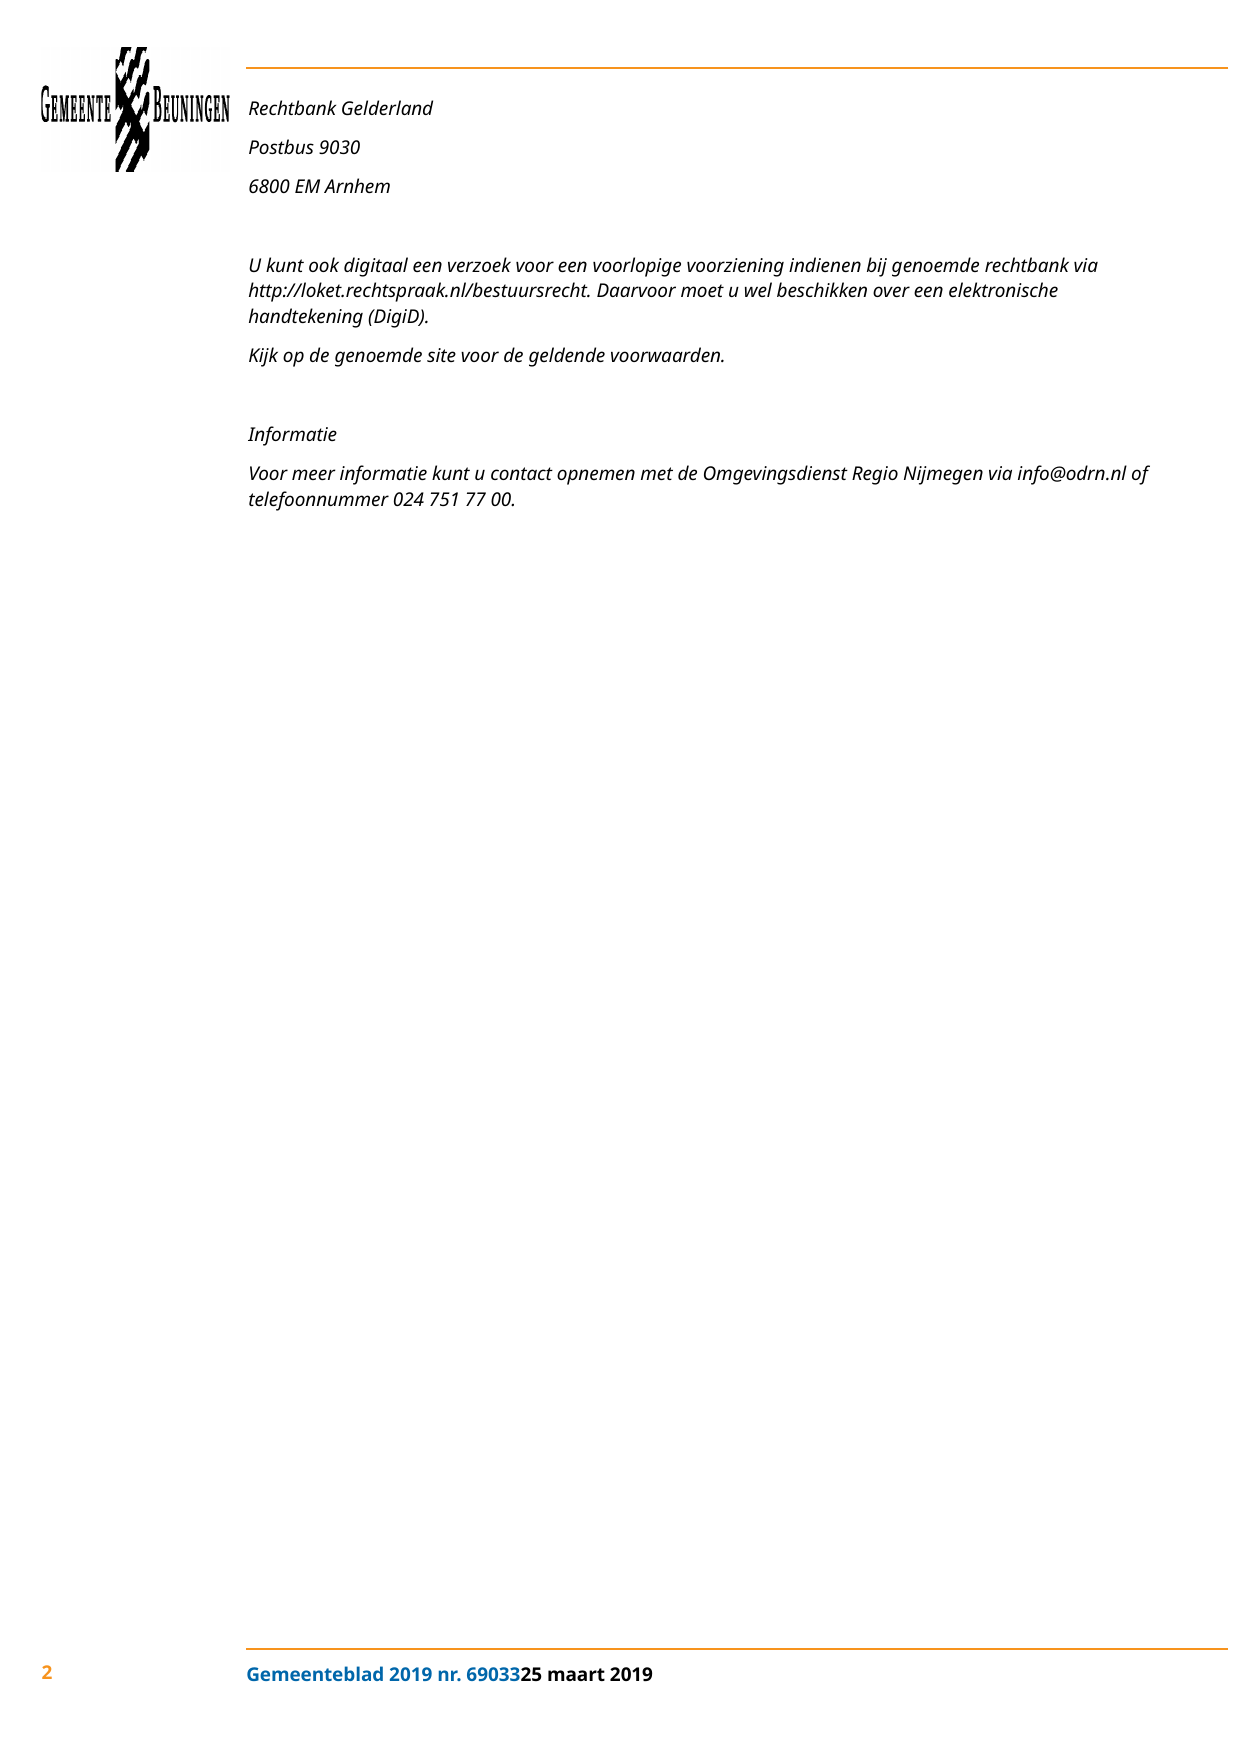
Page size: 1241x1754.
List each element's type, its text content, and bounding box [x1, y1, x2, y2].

text Kijk op de genoemde site voor de geldende voorwaarden. [248, 343, 1152, 368]
text 6800 EM Arnhem [248, 173, 1152, 199]
text U kunt ook digitaal een verzoek voor een voorlopige voorziening indienen bij genoemde rechtbank via http://loket.rechtspraak.nl/bestuursrecht. Daarvoor moet u wel beschikken over een elektronische handtekening (DigiD). [248, 252, 1152, 329]
text Rechtbank Gelderland [248, 95, 1152, 121]
text Voor meer informatie kunt u contact opnemen met de Omgevingsdienst Regio Nijmegen via info@odrn.nl of telefoonnummer 024 751 77 00. [248, 460, 1152, 512]
picture [41, 47, 231, 172]
text Informatie [248, 421, 1152, 447]
text Postbus 9030 [248, 134, 1152, 160]
